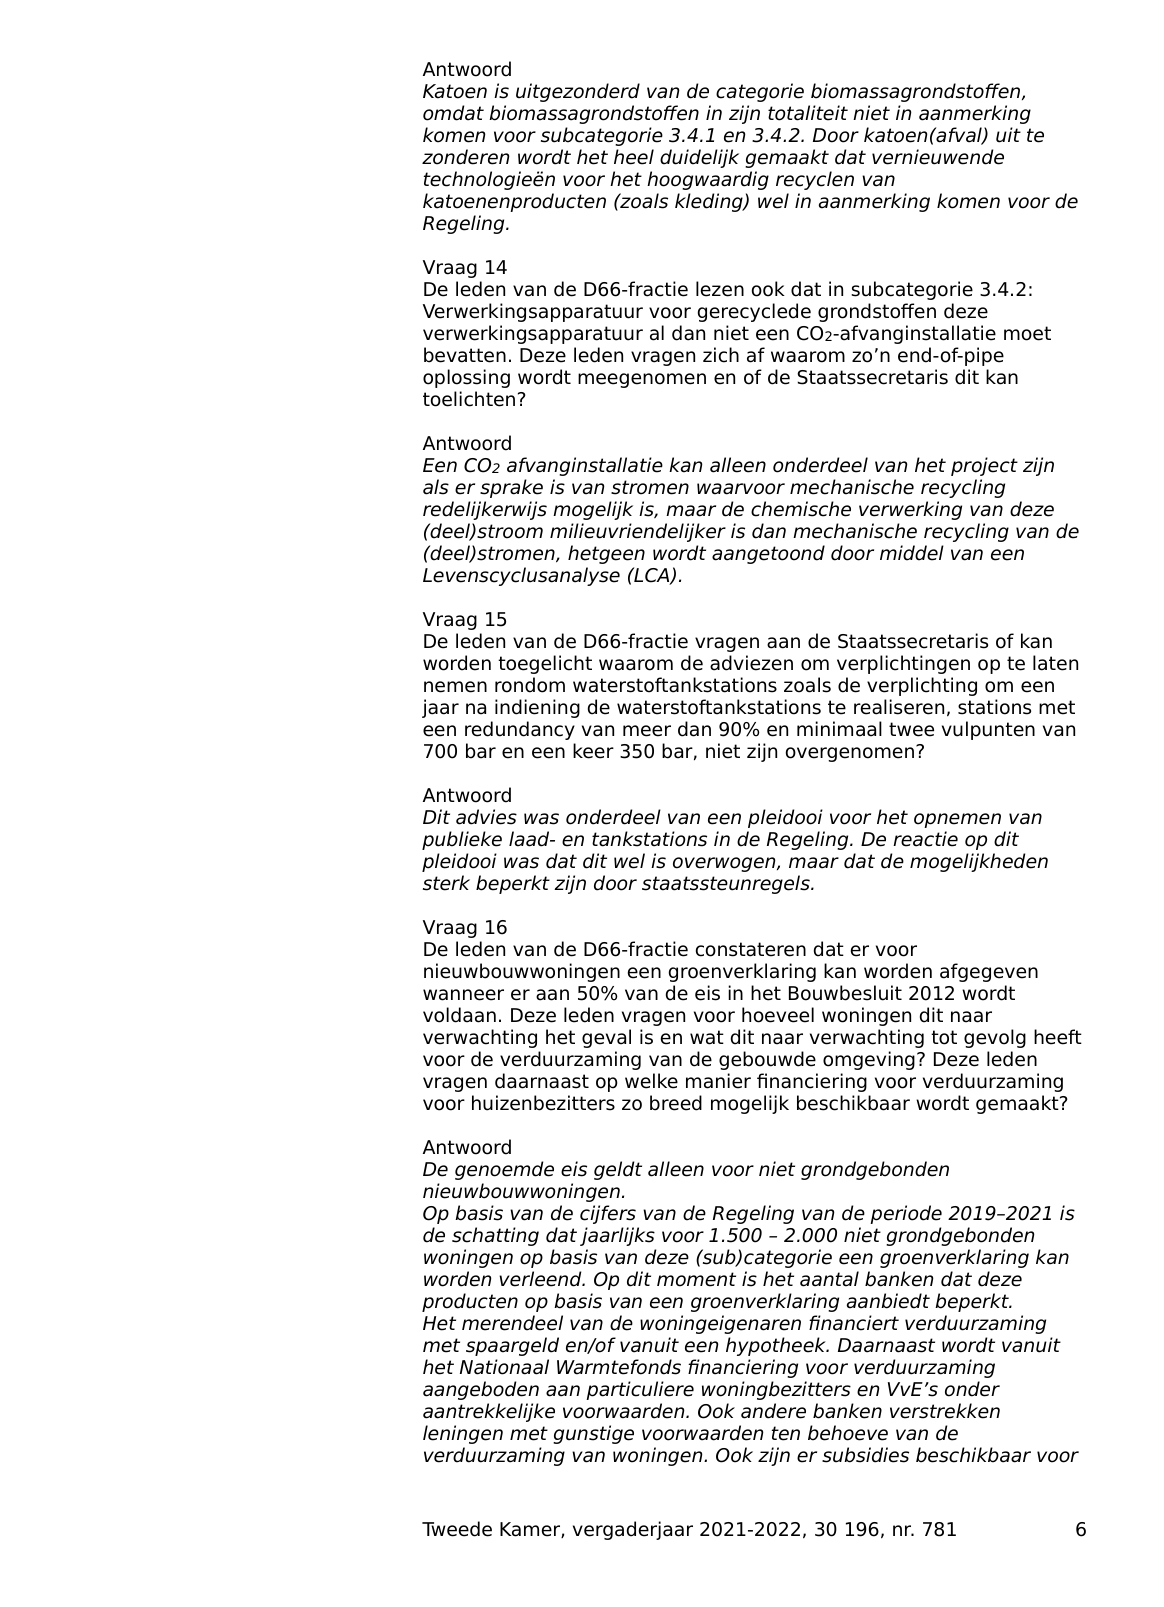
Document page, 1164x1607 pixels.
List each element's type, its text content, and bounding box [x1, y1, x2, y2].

text Dit advies was onderdeel van een pleidooi voor het opnemen van publieke laad- en tankstations in de Regeling. De reactie op dit pleidooi was dat dit wel is overwogen, maar dat de mogelijkheden sterk beperkt zijn door staatssteunregels. [422, 807, 1087, 895]
text Het merendeel van de woningeigenaren financiert verduurzaming met spaargeld en/of vanuit een hypotheek. Daarnaast wordt vanuit het Nationaal Warmtefonds financiering voor verduurzaming aangeboden aan particuliere woningbezitters en VvE’s onder aantrekkelijke voorwaarden. Ook andere banken verstrekken leningen met gunstige voorwaarden ten behoeve van de verduurzaming van woningen. Ook zijn er subsidies beschikbaar voor [422, 1313, 1087, 1467]
text De leden van de D66-fractie constateren dat er voor nieuwbouwwoningen een groenverklaring kan worden afgegeven wanneer er aan 50% van de eis in het Bouwbesluit 2012 wordt voldaan. Deze leden vragen voor hoeveel woningen dit naar verwachting het geval is en wat dit naar verwachting tot gevolg heeft voor de verduurzaming van de gebouwde omgeving? Deze leden vragen daarnaast op welke manier financiering voor verduurzaming voor huizenbezitters zo breed mogelijk beschikbaar wordt gemaakt? [422, 939, 1087, 1115]
text Antwoord [422, 59, 1087, 81]
text De leden van de D66-fractie vragen aan de Staatssecretaris of kan worden toegelicht waarom de adviezen om verplichtingen op te laten nemen rondom waterstoftankstations zoals de verplichting om een jaar na indiening de waterstoftankstations te realiseren, stations met een redundancy van meer dan 90% en minimaal twee vulpunten van 700 bar en een keer 350 bar, niet zijn overgenomen? [422, 631, 1087, 763]
text Antwoord [422, 1137, 1087, 1159]
text Een CO2 afvanginstallatie kan alleen onderdeel van het project zijn als er sprake is van stromen waarvoor mechanische recycling redelijkerwijs mogelijk is, maar de chemische verwerking van deze (deel)stroom milieuvriendelijker is dan mechanische recycling van de (deel)stromen, hetgeen wordt aangetoond door middel van een Levenscyclusanalyse (LCA). [422, 455, 1087, 587]
text Vraag 16 [422, 917, 1087, 939]
text Vraag 15 [422, 609, 1087, 631]
text Antwoord [422, 785, 1087, 807]
text De leden van de D66-fractie lezen ook dat in subcategorie 3.4.2: Verwerkingsapparatuur voor gerecyclede grondstoffen deze verwerkingsapparatuur al dan niet een CO2-afvanginstallatie moet bevatten. Deze leden vragen zich af waarom zo’n end-of-pipe oplossing wordt meegenomen en of de Staatssecretaris dit kan toelichten? [422, 279, 1087, 411]
text Katoen is uitgezonderd van de categorie biomassagrondstoffen, omdat biomassagrondstoffen in zijn totaliteit niet in aanmerking komen voor subcategorie 3.4.1 en 3.4.2. Door katoen(afval) uit te zonderen wordt het heel duidelijk gemaakt dat vernieuwende technologieën voor het hoogwaardig recyclen van katoenenproducten (zoals kleding) wel in aanmerking komen voor de Regeling. [422, 81, 1087, 235]
text De genoemde eis geldt alleen voor niet grondgebonden nieuwbouwwoningen. [422, 1159, 1087, 1203]
text Op basis van de cijfers van de Regeling van de periode 2019–2021 is de schatting dat jaarlijks voor 1.500 – 2.000 niet grondgebonden woningen op basis van deze (sub)categorie een groenverklaring kan worden verleend. Op dit moment is het aantal banken dat deze producten op basis van een groenverklaring aanbiedt beperkt. [422, 1203, 1087, 1313]
text Vraag 14 [422, 257, 1087, 279]
text Antwoord [422, 433, 1087, 455]
